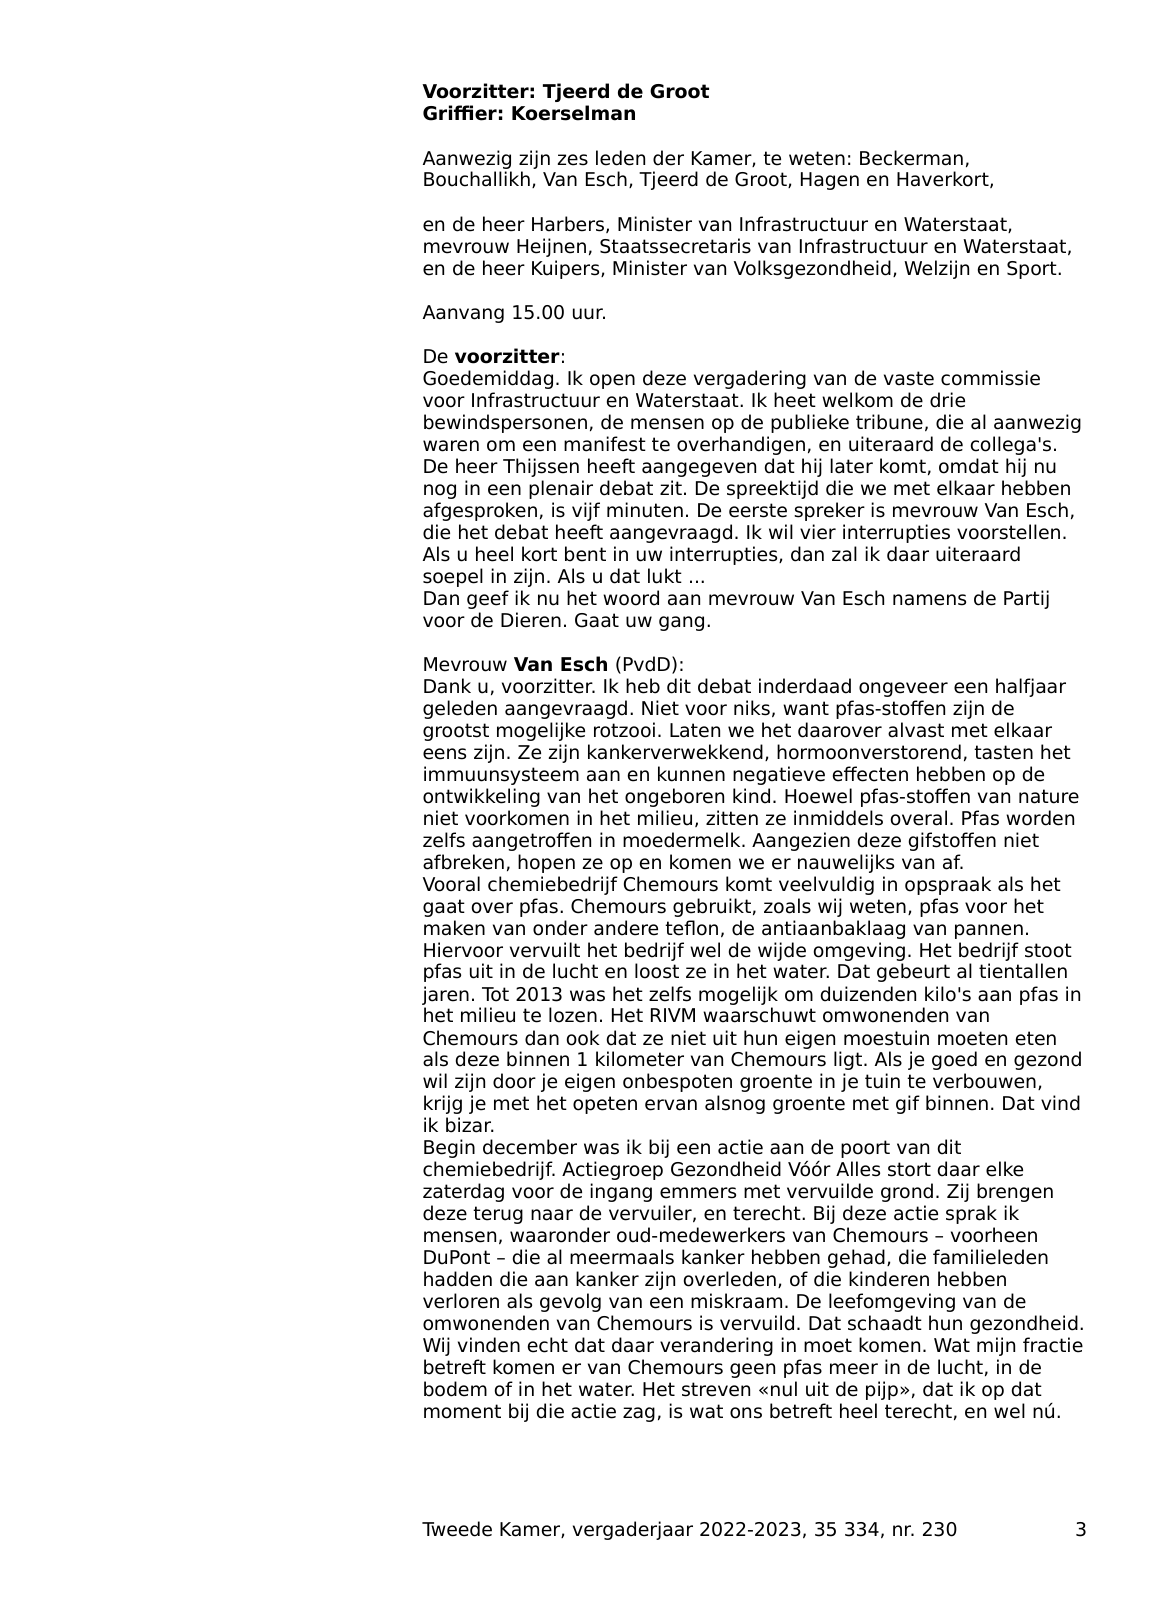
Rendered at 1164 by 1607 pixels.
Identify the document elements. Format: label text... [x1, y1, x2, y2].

text en de heer Harbers, Minister van Infrastructuur en Waterstaat, mevrouw Heijnen, Staatssecretaris van Infrastructuur en Waterstaat, en de heer Kuipers, Minister van Volksgezondheid, Welzijn en Sport. [422, 213, 1087, 279]
text Mevrouw Van Esch (PvdD): [422, 654, 1087, 676]
text Begin december was ik bij een actie aan de poort van dit chemiebedrijf. Actiegroep Gezondheid Vóór Alles stort daar elke zaterdag voor de ingang emmers met vervuilde grond. Zij brengen deze terug naar de vervuiler, en terecht. Bij deze actie sprak ik mensen, waaronder oud-medewerkers van Chemours – voorheen DuPont – die al meermaals kanker hebben gehad, die familieleden hadden die aan kanker zijn overleden, of die kinderen hebben verloren als gevolg van een miskraam. De leefomgeving van de omwonenden van Chemours is vervuild. Dat schaadt hun gezondheid. Wij vinden echt dat daar verandering in moet komen. Wat mijn fractie betreft komen er van Chemours geen pfas meer in de lucht, in de bodem of in het water. Het streven «nul uit de pijp», dat ik op dat moment bij die actie zag, is wat ons betreft heel terecht, en wel nú. [422, 1137, 1087, 1423]
text Vooral chemiebedrijf Chemours komt veelvuldig in opspraak als het gaat over pfas. Chemours gebruikt, zoals wij weten, pfas voor het maken van onder andere teflon, de antiaanbaklaag van pannen. Hiervoor vervuilt het bedrijf wel de wijde omgeving. Het bedrijf stoot pfas uit in de lucht en loost ze in het water. Dat gebeurt al tientallen jaren. Tot 2013 was het zelfs mogelijk om duizenden kilo's aan pfas in het milieu te lozen. Het RIVM waarschuwt omwonenden van Chemours dan ook dat ze niet uit hun eigen moestuin moeten eten als deze binnen 1 kilometer van Chemours ligt. Als je goed en gezond wil zijn door je eigen onbespoten groente in je tuin te verbouwen, krijg je met het opeten ervan alsnog groente met gif binnen. Dat vind ik bizar. [422, 873, 1087, 1137]
text Dank u, voorzitter. Ik heb dit debat inderdaad ongeveer een halfjaar geleden aangevraagd. Niet voor niks, want pfas-stoffen zijn de grootst mogelijke rotzooi. Laten we het daarover alvast met elkaar eens zijn. Ze zijn kankerverwekkend, hormoonverstorend, tasten het immuunsysteem aan en kunnen negatieve effecten hebben op de ontwikkeling van het ongeboren kind. Hoewel pfas-stoffen van nature niet voorkomen in het milieu, zitten ze inmiddels overal. Pfas worden zelfs aangetroffen in moedermelk. Aangezien deze gifstoffen niet afbreken, hopen ze op en komen we er nauwelijks van af. [422, 676, 1087, 873]
text Dan geef ik nu het woord aan mevrouw Van Esch namens de Partij voor de Dieren. Gaat uw gang. [422, 588, 1087, 632]
text Goedemiddag. Ik open deze vergadering van de vaste commissie voor Infrastructuur en Waterstaat. Ik heet welkom de drie bewindspersonen, de mensen op de publieke tribune, die al aanwezig waren om een manifest te overhandigen, en uiteraard de collega's. De heer Thijssen heeft aangegeven dat hij later komt, omdat hij nu nog in een plenair debat zit. De spreektijd die we met elkaar hebben afgesproken, is vijf minuten. De eerste spreker is mevrouw Van Esch, die het debat heeft aangevraagd. Ik wil vier interrupties voorstellen. Als u heel kort bent in uw interrupties, dan zal ik daar uiteraard soepel in zijn. Als u dat lukt ... [422, 368, 1087, 588]
text Aanwezig zijn zes leden der Kamer, te weten: Beckerman, Bouchallikh, Van Esch, Tjeerd de Groot, Hagen en Haverkort, [422, 147, 1087, 191]
text De voorzitter: [422, 346, 1087, 368]
text Voorzitter: Tjeerd de Groot [422, 81, 1087, 103]
text Griffier: Koerselman [422, 103, 1087, 125]
text Aanvang 15.00 uur. [422, 302, 1087, 324]
